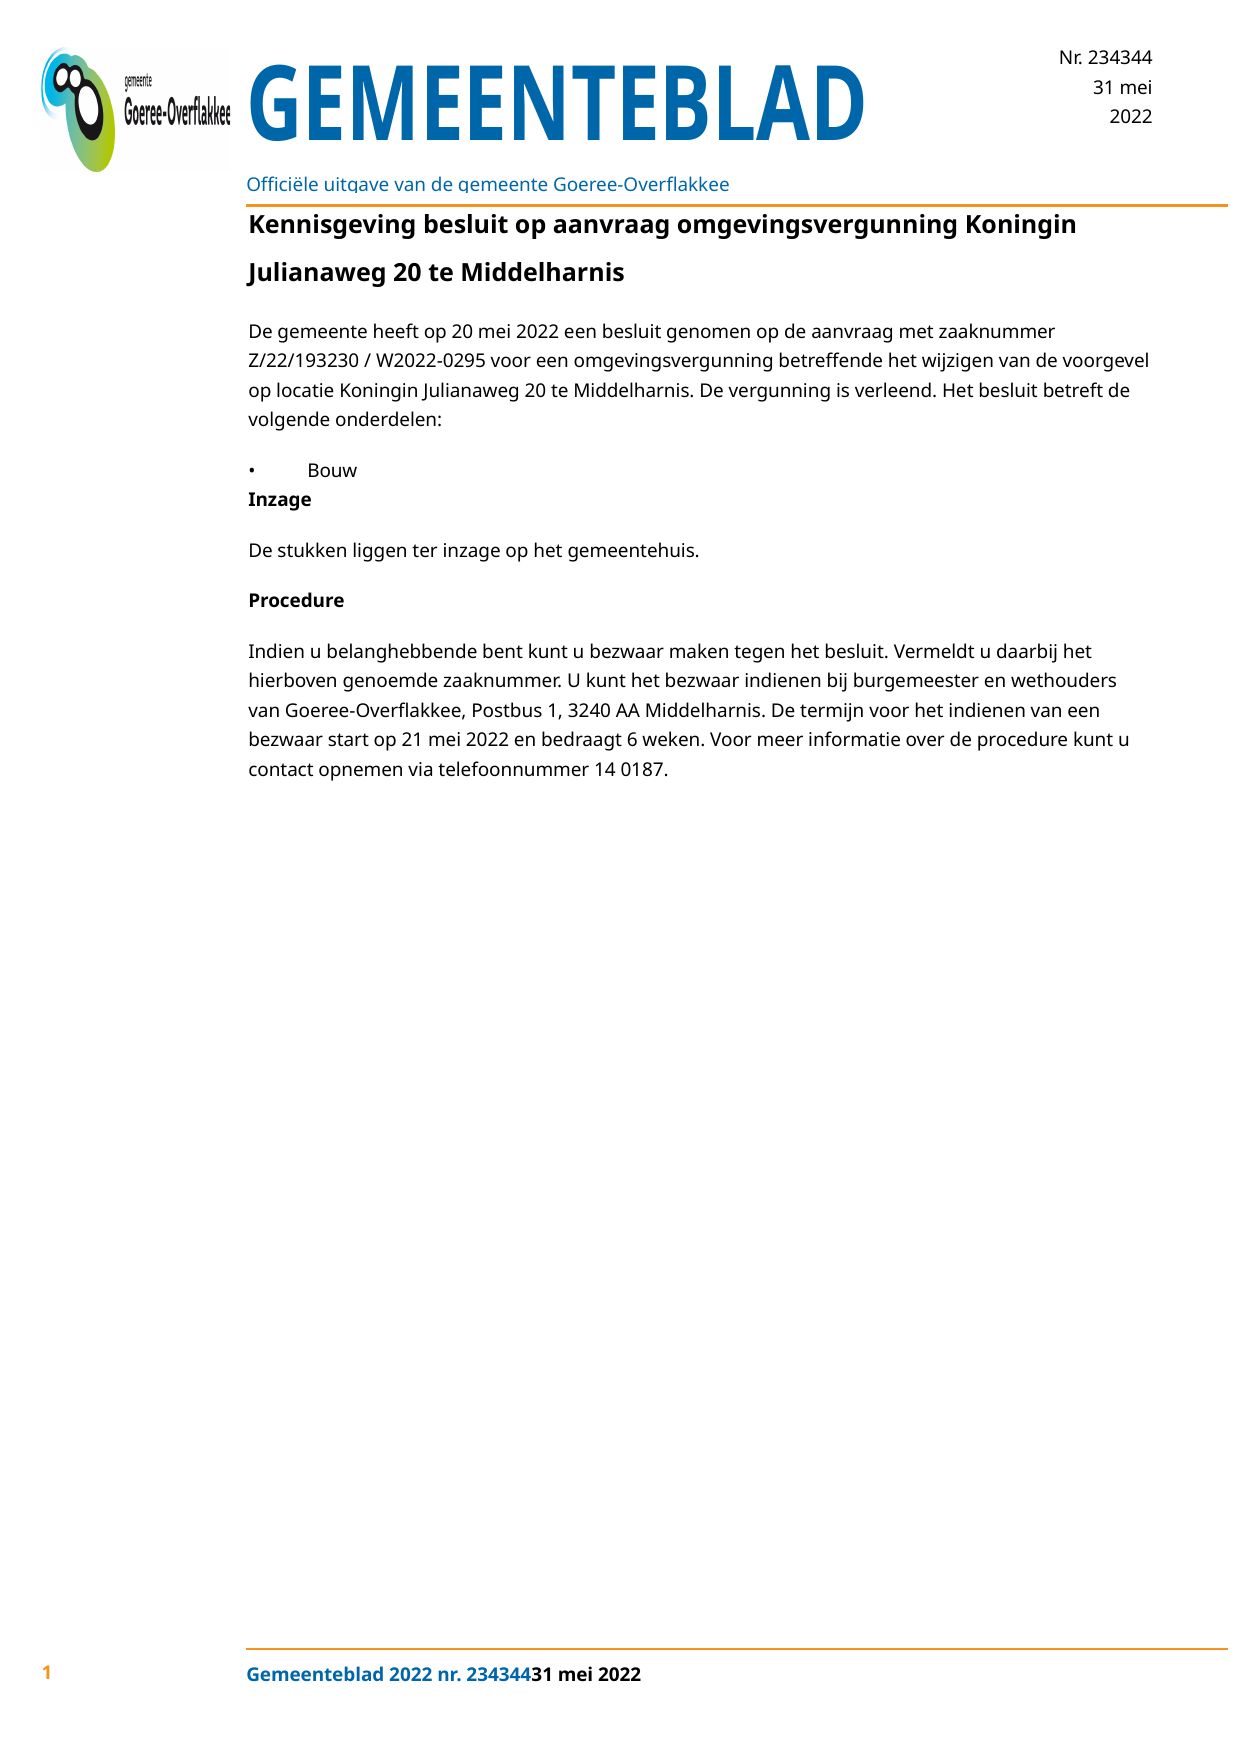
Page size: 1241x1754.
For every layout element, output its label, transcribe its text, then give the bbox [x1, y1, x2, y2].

text Kennisgeving besluit op aanvraag omgevingsvergunning Koningin Julianaweg 20 te Middelharnis [248, 207, 1152, 288]
picture [41, 47, 231, 172]
text Inzage [248, 487, 1152, 512]
list Bouw [248, 457, 1152, 483]
text De stukken liggen ter inzage op het gemeentehuis. [248, 537, 1152, 563]
text Procedure [248, 587, 1152, 613]
text Indien u belanghebbende bent kunt u bezwaar maken tegen het besluit. Vermeldt u daarbij het hierboven genoemde zaaknummer. U kunt het bezwaar indienen bij burgemeester en wethouders van Goeree-Overflakkee, Postbus 1, 3240 AA Middelharnis. De termijn voor het indienen van een bezwaar start op 21 mei 2022 en bedraagt 6 weken. Voor meer informatie over de procedure kunt u contact opnemen via telefoonnummer 14 0187. [248, 638, 1152, 782]
text De gemeente heeft op 20 mei 2022 een besluit genomen op de aanvraag met zaaknummer Z/22/193230 / W2022-0295 voor een omgevingsvergunning betreffende het wijzigen van de voorgevel op locatie Koningin Julianaweg 20 te Middelharnis. De vergunning is verleend. Het besluit betreft de volgende onderdelen: [248, 318, 1152, 432]
